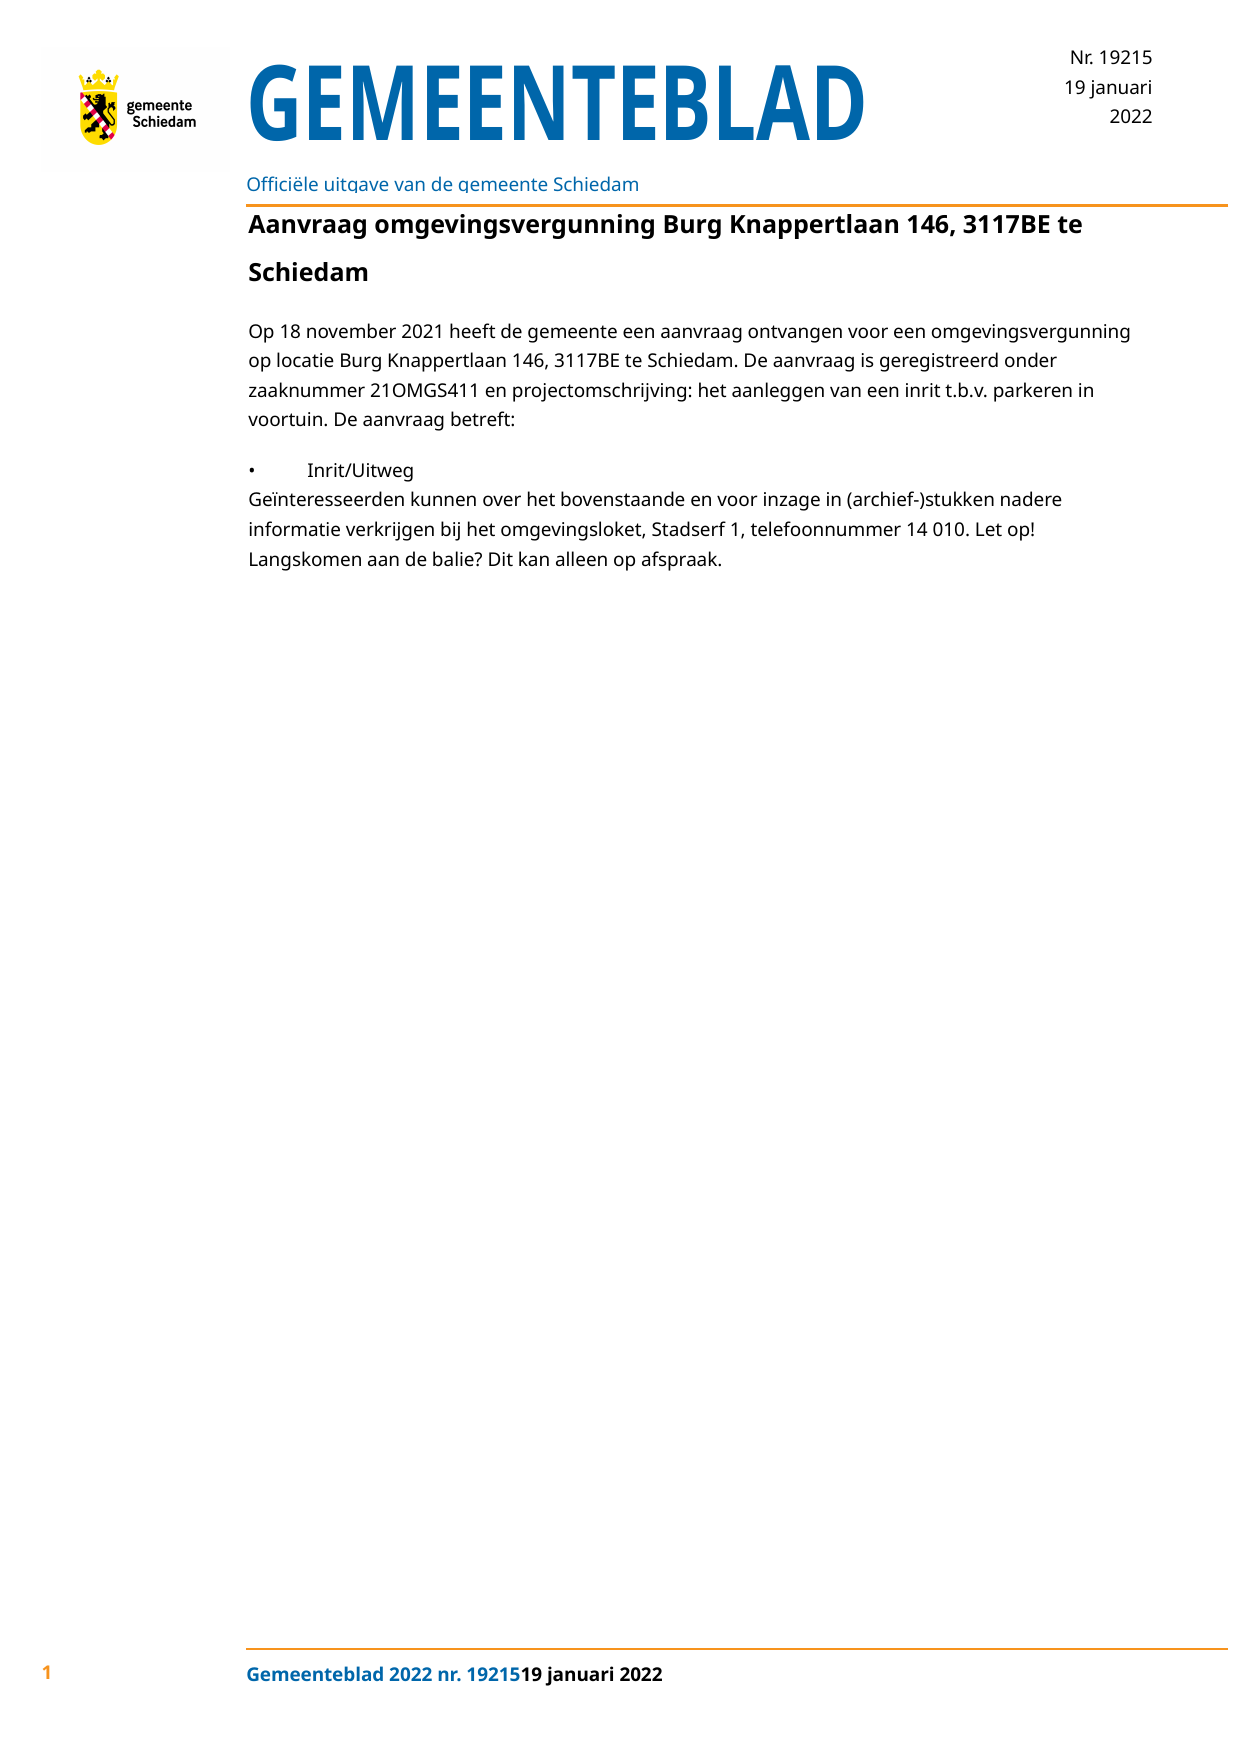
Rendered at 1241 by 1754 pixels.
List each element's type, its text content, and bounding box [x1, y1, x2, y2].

text Geïnteresseerden kunnen over het bovenstaande en voor inzage in (archief-)stukken nadere informatie verkrijgen bij het omgevingsloket, Stadserf 1, telefoonnummer 14 010. Let op! Langskomen aan de balie? Dit kan alleen op afspraak. [248, 487, 1152, 572]
picture [41, 47, 231, 172]
list Inrit/Uitweg [248, 457, 1152, 483]
text Aanvraag omgevingsvergunning Burg Knappertlaan 146, 3117BE te Schiedam [248, 207, 1152, 288]
text Op 18 november 2021 heeft de gemeente een aanvraag ontvangen voor een omgevingsvergunning op locatie Burg Knappertlaan 146, 3117BE te Schiedam. De aanvraag is geregistreerd onder zaaknummer 21OMGS411 en projectomschrijving: het aanleggen van een inrit t.b.v. parkeren in voortuin. De aanvraag betreft: [248, 318, 1152, 432]
